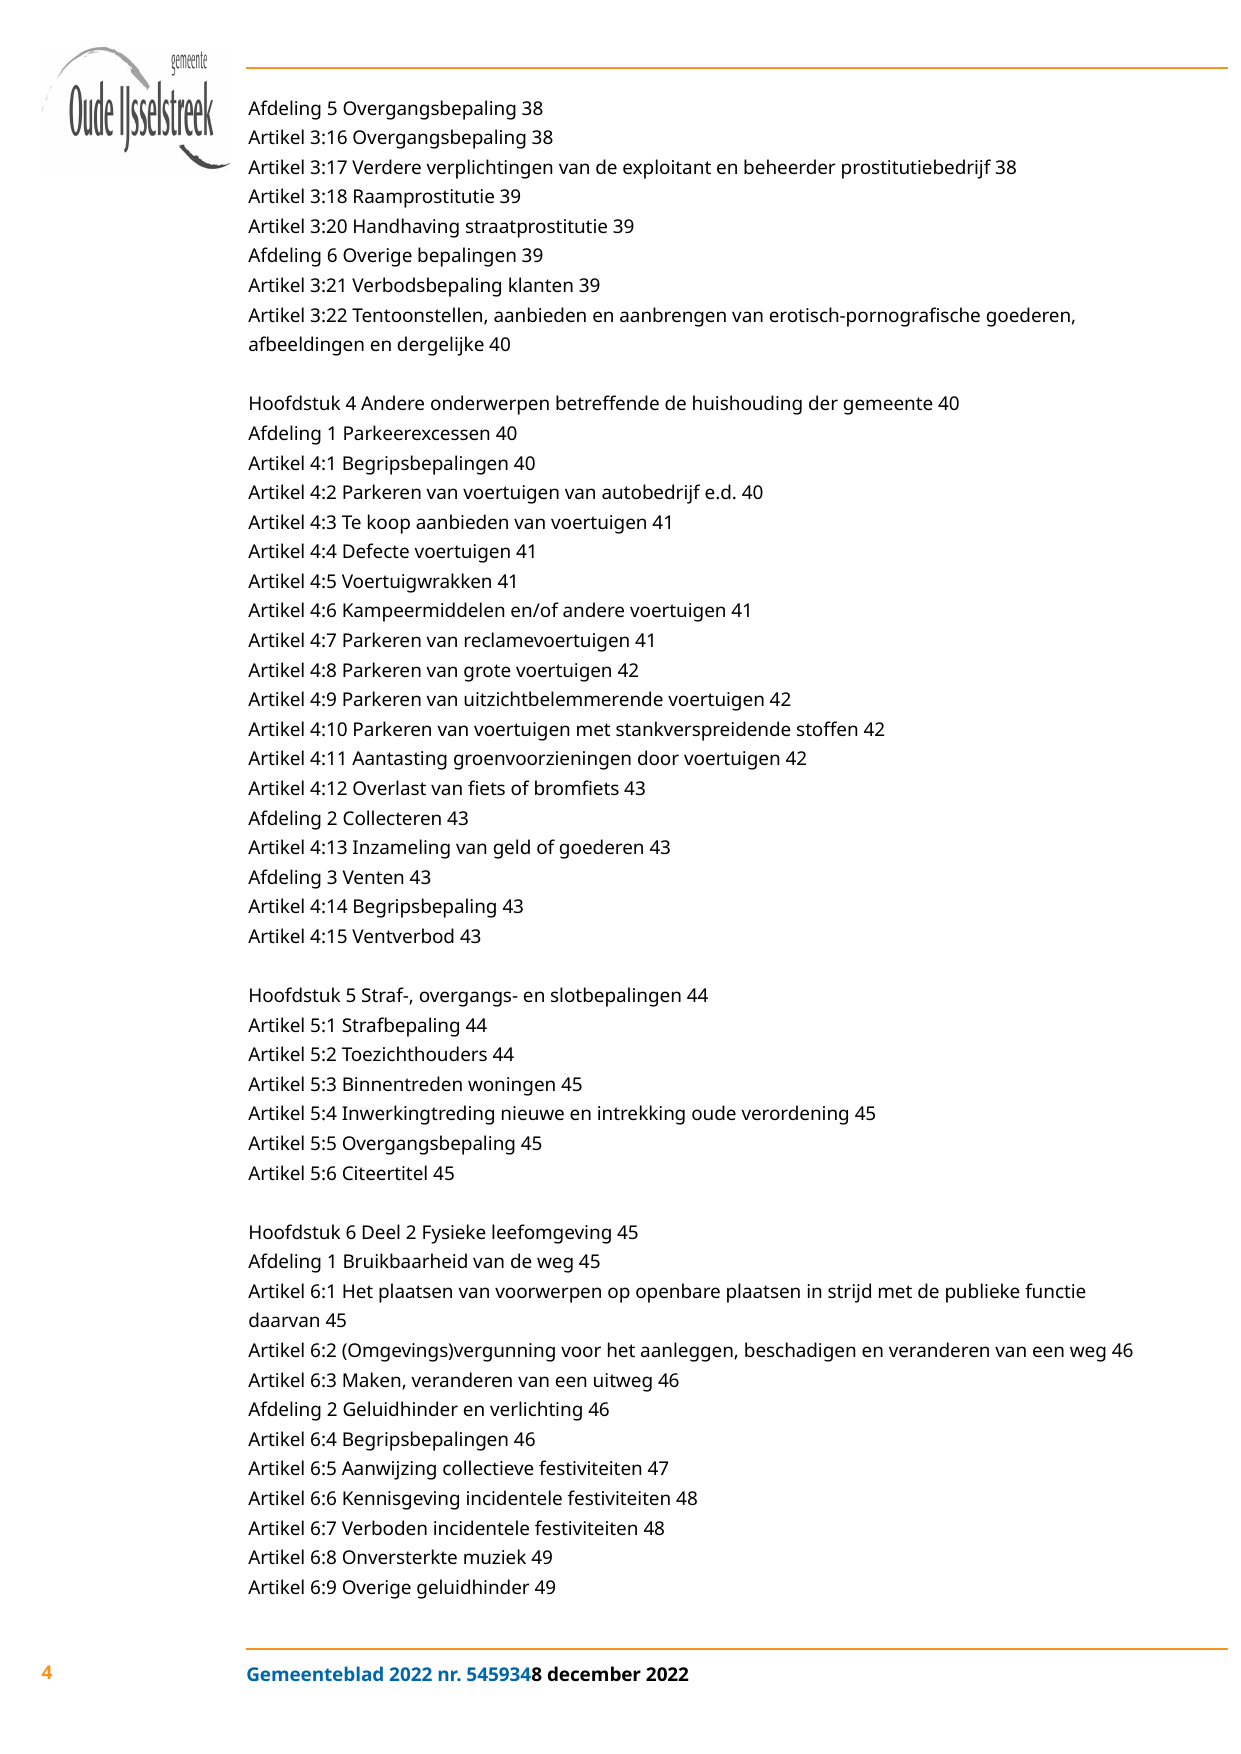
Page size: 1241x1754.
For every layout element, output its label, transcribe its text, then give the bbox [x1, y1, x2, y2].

text Artikel 6:3 Maken, veranderen van een uitweg 46 [248, 1367, 1152, 1393]
text Artikel 6:1 Het plaatsen van voorwerpen op openbare plaatsen in strijd met de publieke functie daarvan 45 [248, 1278, 1152, 1333]
text Artikel 6:4 Begripsbepalingen 46 [248, 1426, 1152, 1452]
text Artikel 4:5 Voertuigwrakken 41 [248, 568, 1152, 594]
text Artikel 3:16 Overgangsbepaling 38 [248, 124, 1152, 150]
text Artikel 4:14 Begripsbepaling 43 [248, 893, 1152, 919]
text Artikel 4:9 Parkeren van uitzichtbelemmerende voertuigen 42 [248, 686, 1152, 712]
text Artikel 4:4 Defecte voertuigen 41 [248, 538, 1152, 564]
text Artikel 6:6 Kennisgeving incidentele festiviteiten 48 [248, 1485, 1152, 1511]
picture [41, 47, 231, 172]
text Artikel 5:1 Strafbepaling 44 [248, 1012, 1152, 1038]
text Artikel 4:11 Aantasting groenvoorzieningen door voertuigen 42 [248, 746, 1152, 771]
text Artikel 4:13 Inzameling van geld of goederen 43 [248, 834, 1152, 860]
text Artikel 5:4 Inwerkingtreding nieuwe en intrekking oude verordening 45 [248, 1101, 1152, 1126]
text Artikel 3:22 Tentoonstellen, aanbieden en aanbrengen van erotisch-pornografische goederen, afbeeldingen en dergelijke 40 [248, 302, 1152, 357]
text Artikel 4:10 Parkeren van voertuigen met stankverspreidende stoffen 42 [248, 716, 1152, 742]
text Afdeling 1 Bruikbaarheid van de weg 45 [248, 1248, 1152, 1274]
text Hoofdstuk 5 Straf-, overgangs- en slotbepalingen 44 [248, 982, 1152, 1008]
text Afdeling 5 Overgangsbepaling 38 [248, 95, 1152, 121]
text Artikel 6:9 Overige geluidhinder 49 [248, 1574, 1152, 1600]
text Artikel 4:6 Kampeermiddelen en/of andere voertuigen 41 [248, 598, 1152, 623]
text Hoofdstuk 4 Andere onderwerpen betreffende de huishouding der gemeente 40 [248, 391, 1152, 416]
text Afdeling 3 Venten 43 [248, 864, 1152, 890]
text Artikel 6:5 Aanwijzing collectieve festiviteiten 47 [248, 1456, 1152, 1481]
text Artikel 4:12 Overlast van fiets of bromfiets 43 [248, 775, 1152, 801]
text Artikel 6:2 (Omgevings)vergunning voor het aanleggen, beschadigen en veranderen van een weg 46 [248, 1337, 1152, 1363]
text Afdeling 2 Geluidhinder en verlichting 46 [248, 1396, 1152, 1422]
text Artikel 4:7 Parkeren van reclamevoertuigen 41 [248, 627, 1152, 653]
text Artikel 4:2 Parkeren van voertuigen van autobedrijf e.d. 40 [248, 479, 1152, 505]
text Artikel 4:8 Parkeren van grote voertuigen 42 [248, 657, 1152, 683]
text Artikel 3:21 Verbodsbepaling klanten 39 [248, 272, 1152, 298]
text Artikel 3:18 Raamprostitutie 39 [248, 183, 1152, 209]
text Artikel 6:8 Onversterkte muziek 49 [248, 1544, 1152, 1570]
text Hoofdstuk 6 Deel 2 Fysieke leefomgeving 45 [248, 1219, 1152, 1245]
text Artikel 4:1 Begripsbepalingen 40 [248, 450, 1152, 476]
text Artikel 5:3 Binnentreden woningen 45 [248, 1071, 1152, 1097]
text Artikel 6:7 Verboden incidentele festiviteiten 48 [248, 1515, 1152, 1541]
text Artikel 5:2 Toezichthouders 44 [248, 1041, 1152, 1067]
text Artikel 4:3 Te koop aanbieden van voertuigen 41 [248, 509, 1152, 535]
text Artikel 4:15 Ventverbod 43 [248, 923, 1152, 949]
text Artikel 5:6 Citeertitel 45 [248, 1160, 1152, 1186]
text Artikel 5:5 Overgangsbepaling 45 [248, 1130, 1152, 1156]
text Afdeling 2 Collecteren 43 [248, 805, 1152, 831]
text Artikel 3:17 Verdere verplichtingen van de exploitant en beheerder prostitutiebedrijf 38 [248, 154, 1152, 180]
text Afdeling 1 Parkeerexcessen 40 [248, 420, 1152, 446]
text Artikel 3:20 Handhaving straatprostitutie 39 [248, 213, 1152, 239]
text Afdeling 6 Overige bepalingen 39 [248, 243, 1152, 268]
